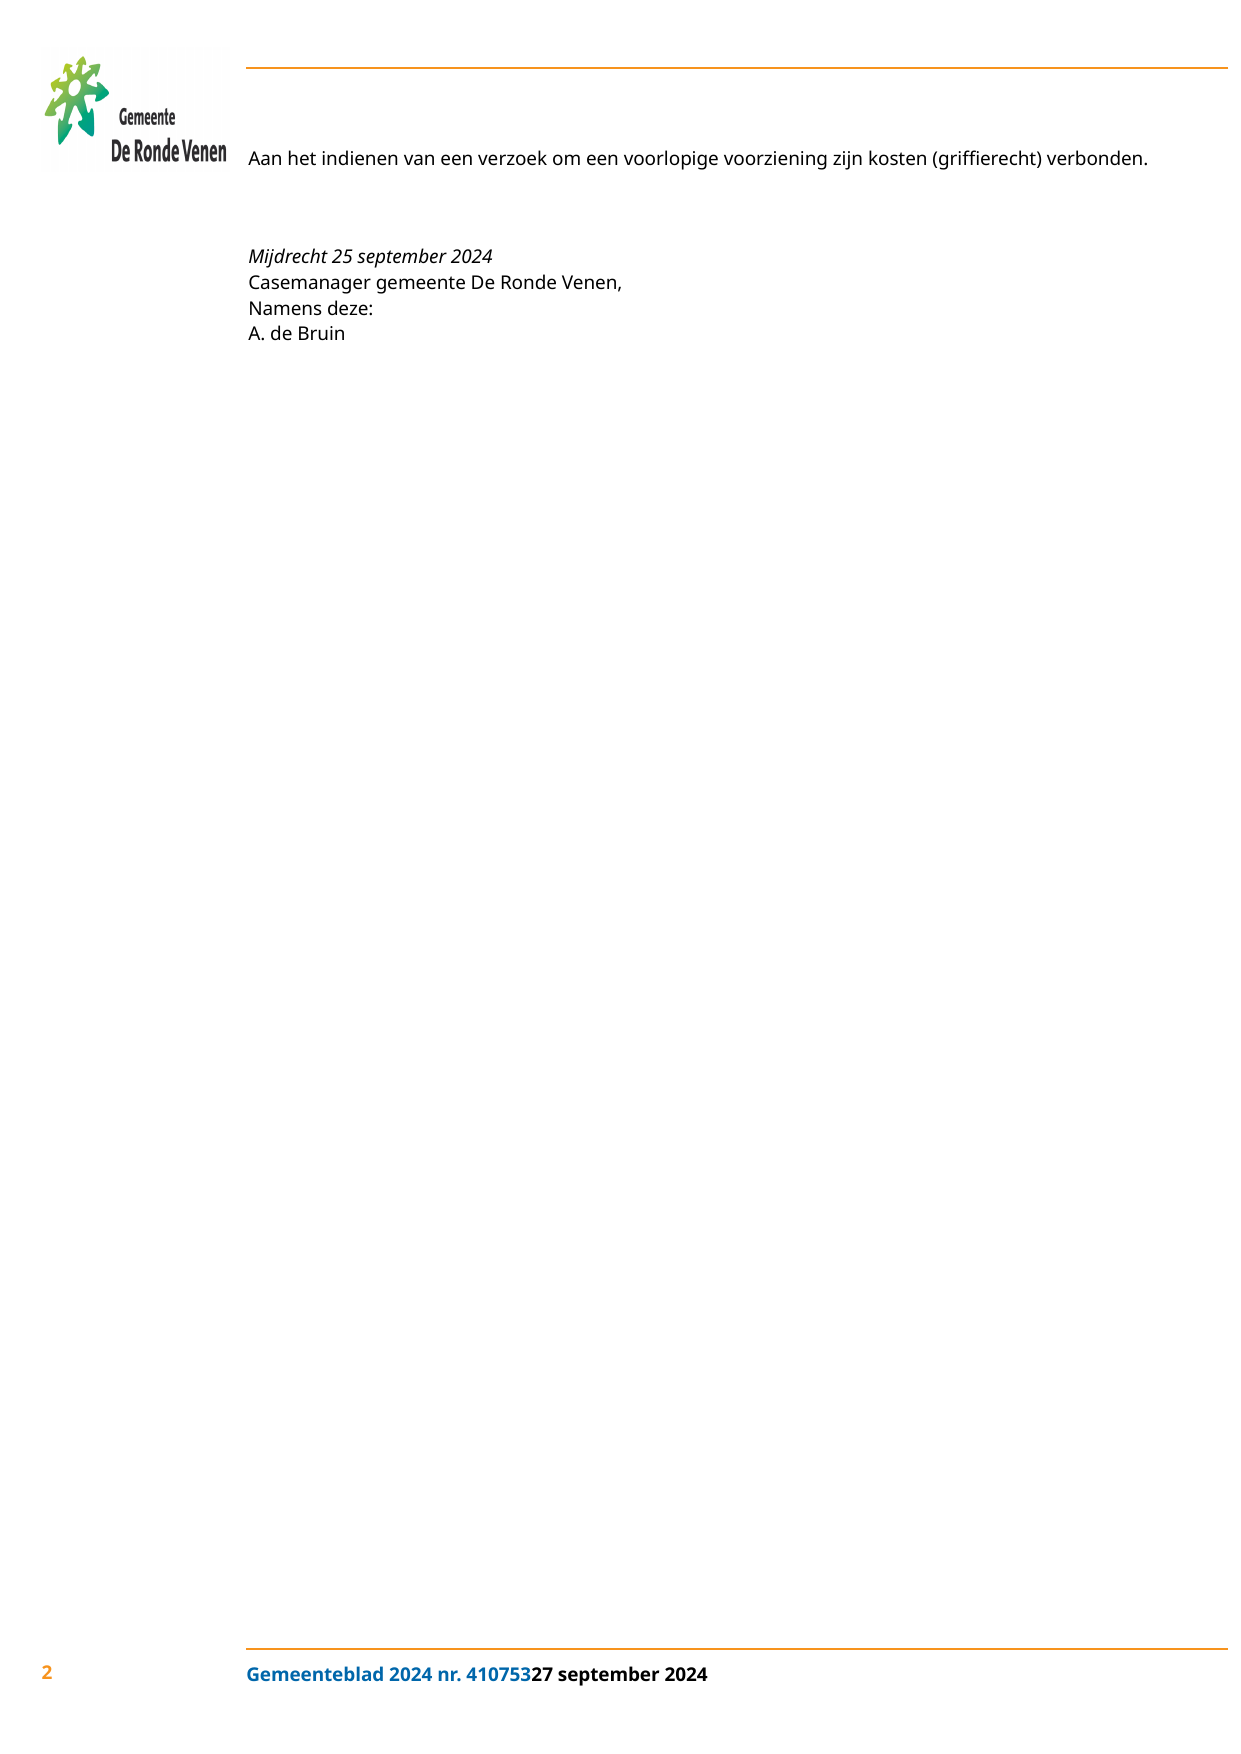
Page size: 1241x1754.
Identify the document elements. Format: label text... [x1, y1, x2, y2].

picture [41, 47, 231, 172]
text Namens deze: [248, 295, 1152, 321]
text Casemanager gemeente De Ronde Venen, [248, 269, 1152, 295]
text A. de Bruin [248, 321, 1152, 346]
text Mijdrecht 25 september 2024 [248, 243, 1152, 269]
text Aan het indienen van een verzoek om een voorlopige voorziening zijn kosten (griffierecht) verbonden. [248, 145, 1152, 171]
